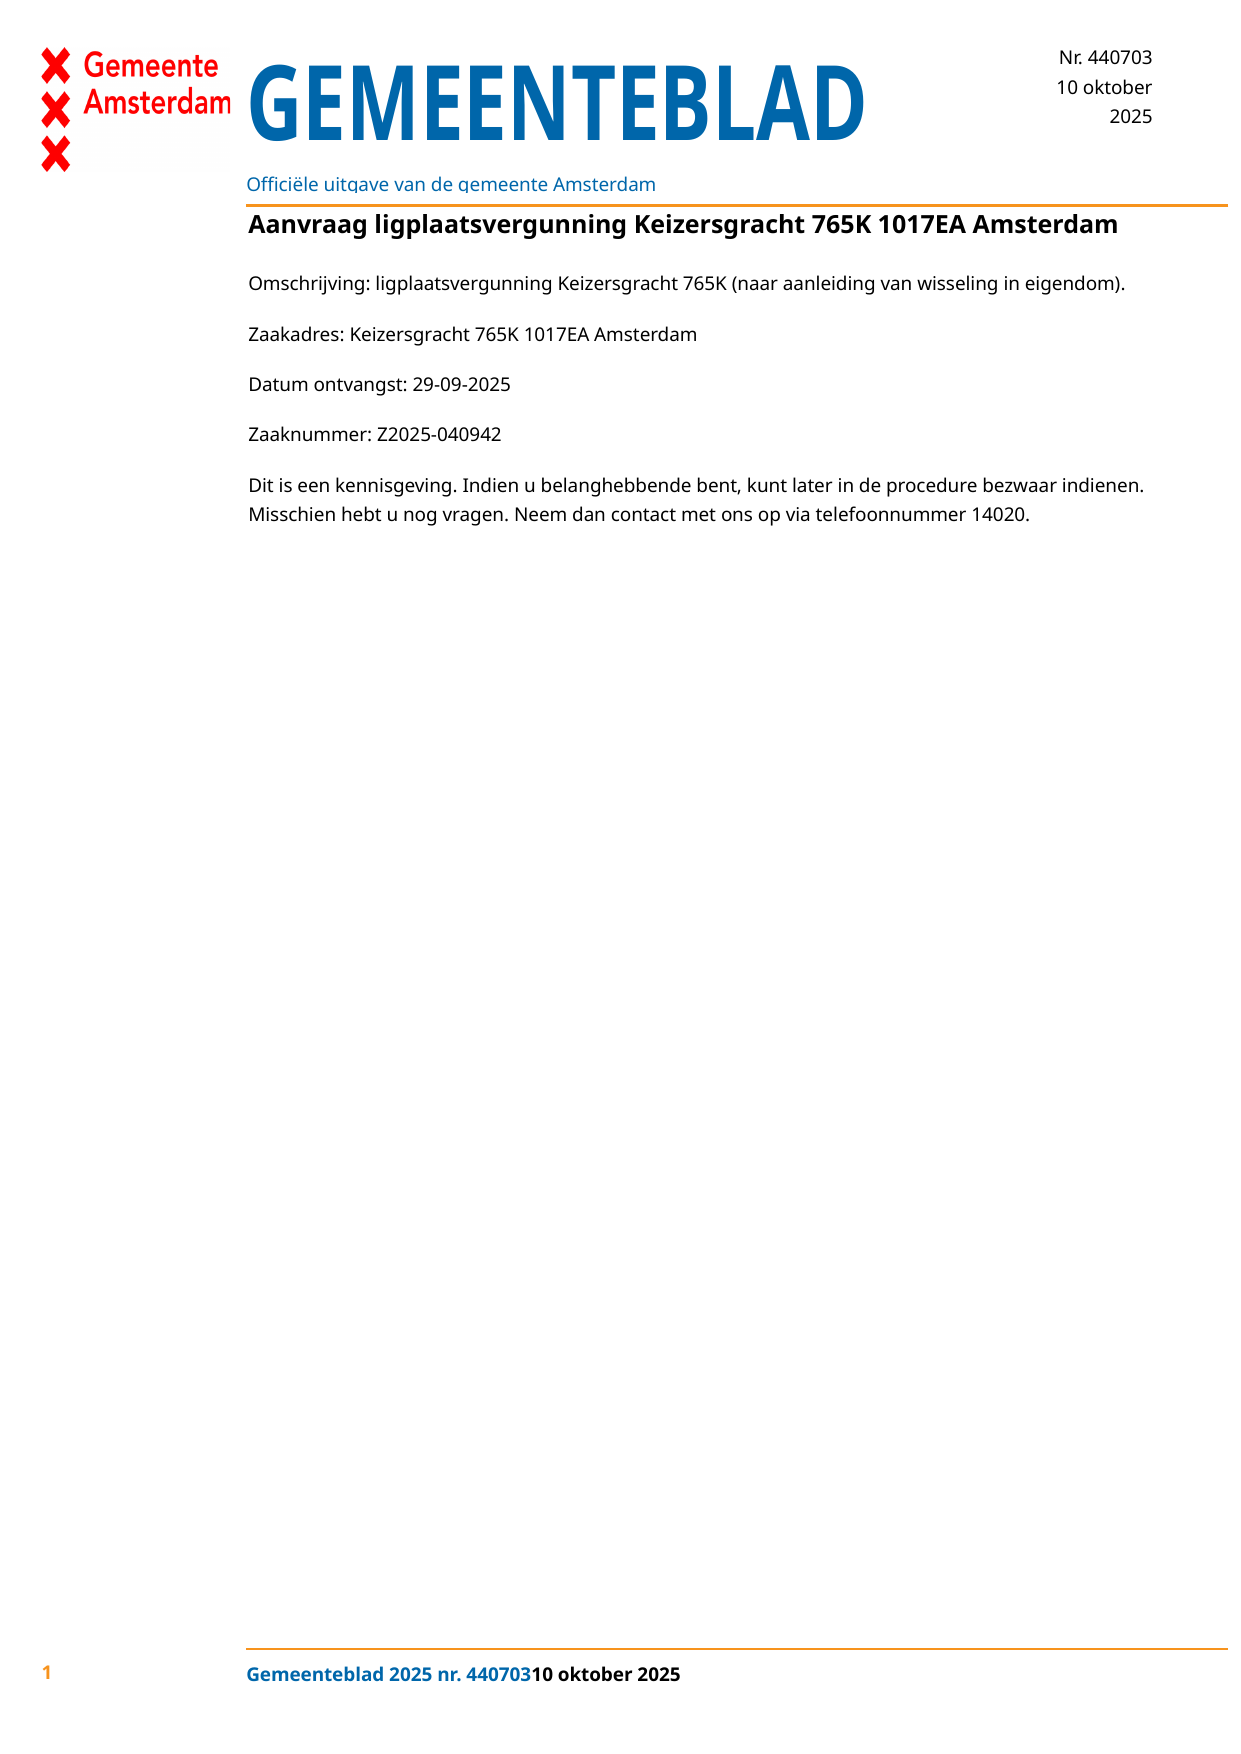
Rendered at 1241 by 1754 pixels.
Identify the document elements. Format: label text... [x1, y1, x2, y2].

text Dit is een kennisgeving. Indien u belanghebbende bent, kunt later in de procedure bezwaar indienen. Misschien hebt u nog vragen. Neem dan contact met ons op via telefoonnummer 14020. [248, 472, 1152, 527]
text Aanvraag ligplaatsvergunning Keizersgracht 765K 1017EA Amsterdam [248, 207, 1152, 241]
text Zaakadres: Keizersgracht 765K 1017EA Amsterdam [248, 321, 1152, 346]
picture [41, 47, 231, 172]
text Omschrijving: ligplaatsvergunning Keizersgracht 765K (naar aanleiding van wisseling in eigendom). [248, 270, 1152, 296]
text Datum ontvangst: 29-09-2025 [248, 371, 1152, 397]
text Zaaknummer: Z2025-040942 [248, 422, 1152, 447]
